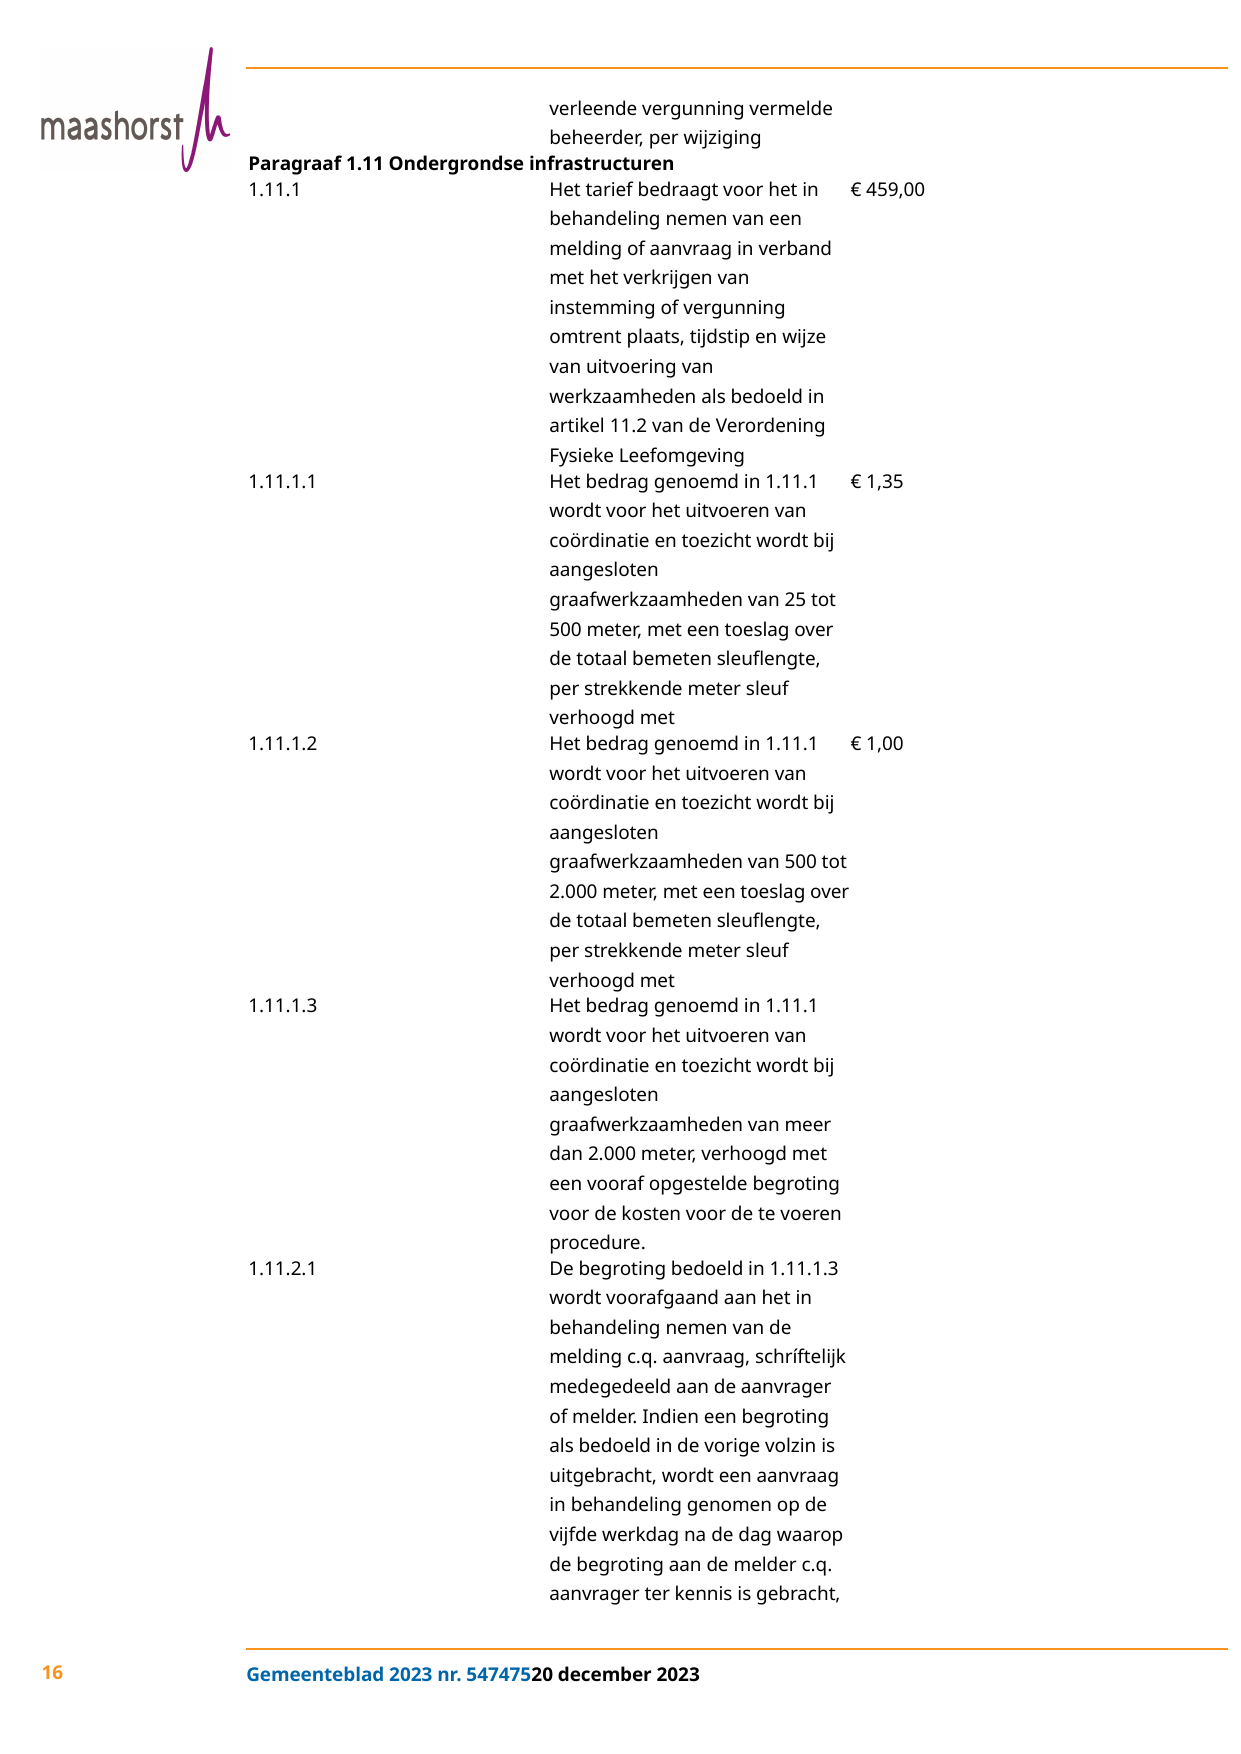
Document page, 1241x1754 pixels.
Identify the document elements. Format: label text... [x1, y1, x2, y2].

table_cell De begroting bedoeld in 1.11.1.3 wordt voorafgaand aan het in behandeling nemen van de melding c.q. aanvraag, schríftelijk medegedeeld aan de aanvrager of melder. Indien een begroting als bedoeld in de vorige volzin is uitgebracht, wordt een aanvraag in behandeling genomen op de vijfde werkdag na de dag waarop de begroting aan de melder c.q. aanvrager ter kennis is gebracht, [549, 1255, 850, 1606]
table_cell € 1,35 [850, 468, 1152, 730]
table_cell 1.11.1.1 [248, 468, 549, 730]
table_cell [248, 95, 549, 150]
table_cell [850, 95, 1152, 150]
table_cell [850, 993, 1152, 1255]
table_cell 1.11.2.1 [248, 1255, 549, 1606]
table_cell € 1,00 [850, 730, 1152, 993]
table_cell 1.11.1.3 [248, 993, 549, 1255]
table_cell verleende vergunning vermelde beheerder, per wijziging [549, 95, 850, 150]
table_cell € 459,00 [850, 176, 1152, 468]
picture [41, 47, 231, 172]
table_cell [850, 1255, 1152, 1606]
table_cell Het bedrag genoemd in 1.11.1 wordt voor het uitvoeren van coördinatie en toezicht wordt bij aangesloten graafwerkzaamheden van 500 tot 2.000 meter, met een toeslag over de totaal bemeten sleuflengte, per strekkende meter sleuf verhoogd met [549, 730, 850, 993]
table_cell Het bedrag genoemd in 1.11.1 wordt voor het uitvoeren van coördinatie en toezicht wordt bij aangesloten graafwerkzaamheden van meer dan 2.000 meter, verhoogd met een vooraf opgestelde begroting voor de kosten voor de te voeren procedure. [549, 993, 850, 1255]
table_cell 1.11.1.2 [248, 730, 549, 993]
table_cell Het tarief bedraagt voor het in behandeling nemen van een melding of aanvraag in verband met het verkrijgen van instemming of vergunning omtrent plaats, tijdstip en wijze van uitvoering van werkzaamheden als bedoeld in artikel 11.2 van de Verordening Fysieke Leefomgeving [549, 176, 850, 468]
table_cell Het bedrag genoemd in 1.11.1 wordt voor het uitvoeren van coördinatie en toezicht wordt bij aangesloten graafwerkzaamheden van 25 tot 500 meter, met een toeslag over de totaal bemeten sleuflengte, per strekkende meter sleuf verhoogd met [549, 468, 850, 730]
table_cell 1.11.1 [248, 176, 549, 468]
table_cell Paragraaf 1.11 Ondergrondse infrastructuren [248, 150, 1152, 176]
